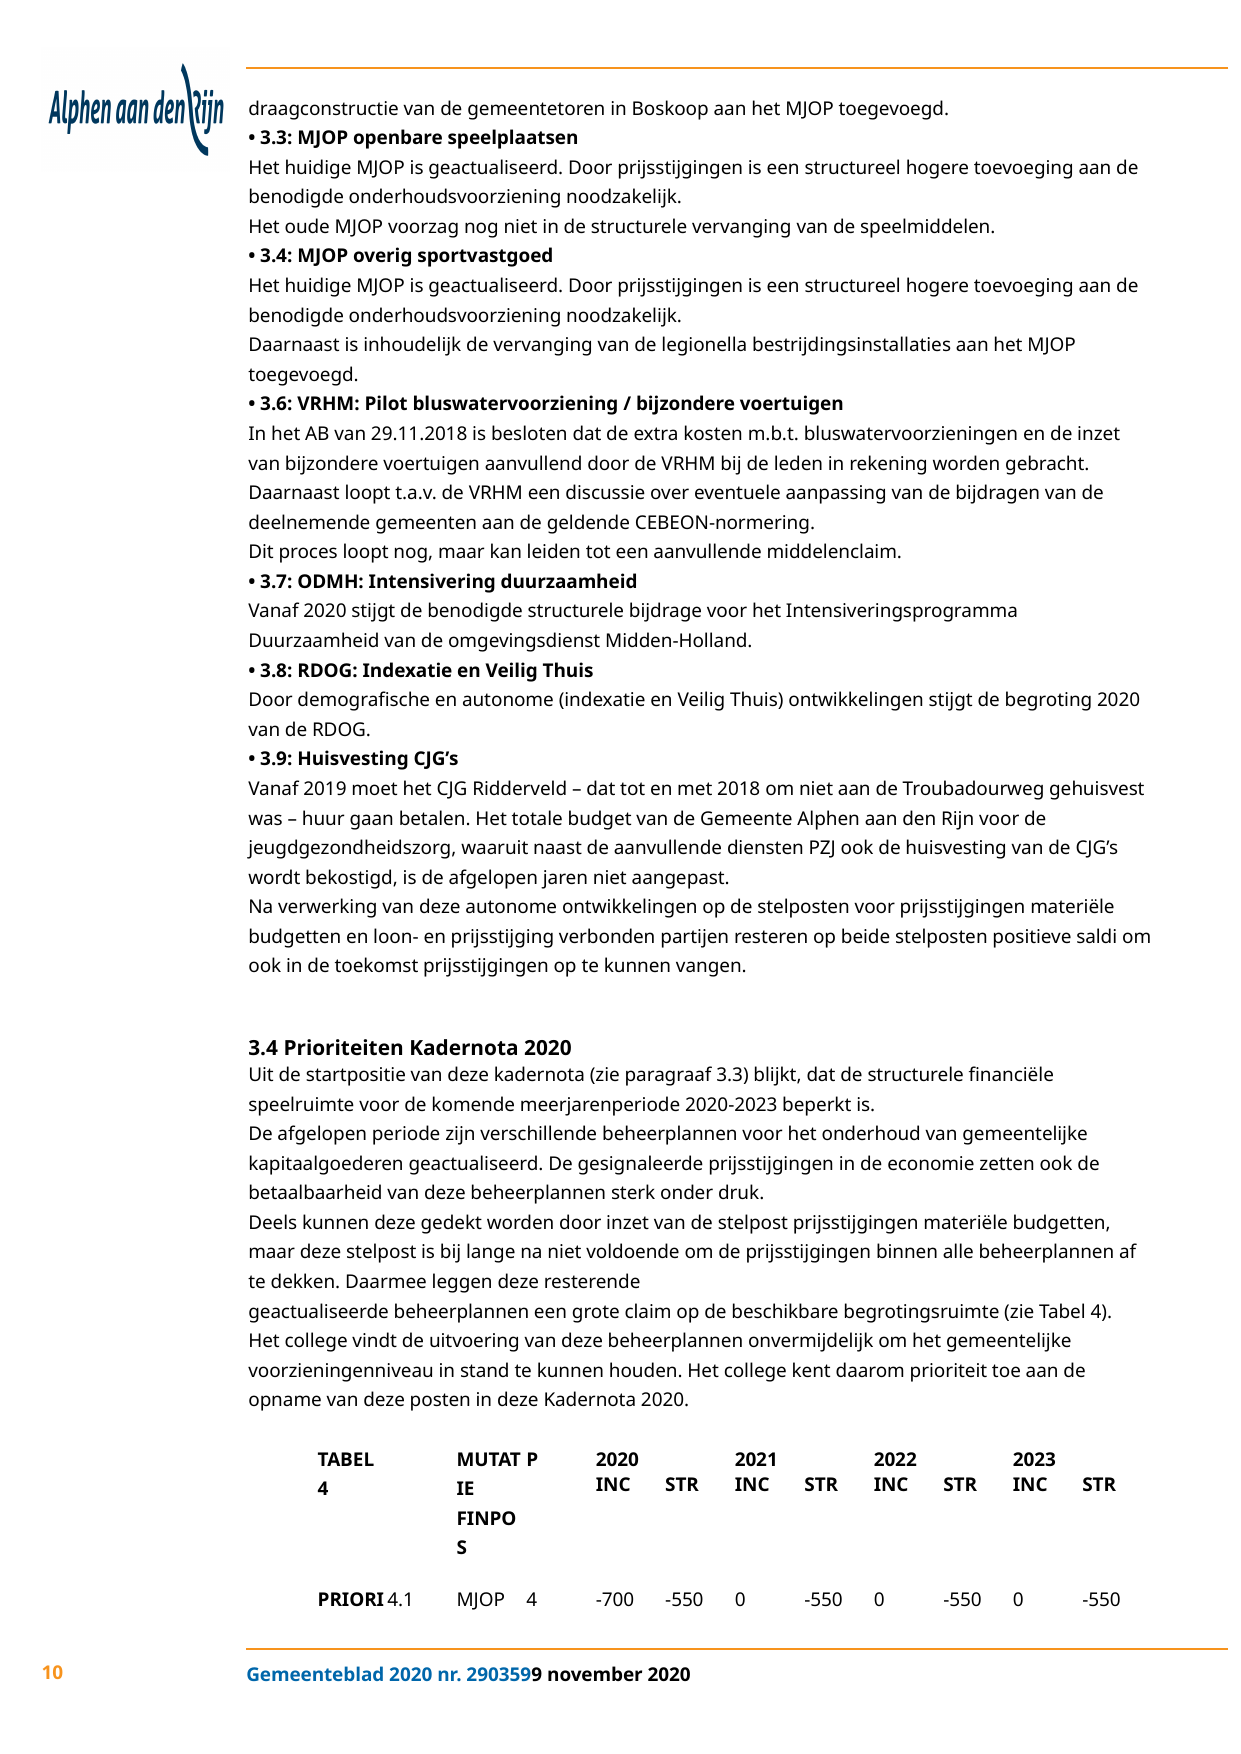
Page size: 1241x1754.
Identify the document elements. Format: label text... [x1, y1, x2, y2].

table_header P [526, 1446, 596, 1560]
table_cell [665, 1560, 734, 1586]
table_cell STR [804, 1472, 873, 1560]
table_cell -700 [596, 1586, 665, 1612]
text Het college vindt de uitvoering van deze beheerplannen onvermijdelijk om het gemeentelijke voorzieningenniveau in stand te kunnen houden. Het college kent daarom prioriteit toe aan de opname van deze posten in deze Kadernota 2020. [248, 1327, 1152, 1412]
table_cell 4.1 [387, 1586, 456, 1612]
table_cell [248, 1586, 317, 1612]
table_cell -550 [665, 1586, 734, 1612]
table_cell STR [665, 1472, 734, 1560]
table_cell -550 [1082, 1586, 1152, 1612]
table_cell [526, 1560, 596, 1586]
table_cell STR [1082, 1472, 1152, 1560]
table_header TABEL 4 [318, 1446, 387, 1560]
table_cell STR [943, 1472, 1013, 1560]
text Vanaf 2019 moet het CJG Ridderveld – dat tot en met 2018 om niet aan de Troubadourweg gehuisvest was – huur gaan betalen. Het totale budget van de Gemeente Alphen aan den Rijn voor de jeugdgezondheidszorg, waaruit naast de aanvullende diensten PZJ ook de huisvesting van de CJG’s wordt bekostigd, is de afgelopen jaren niet aangepast. [248, 775, 1152, 890]
text • 3.6: VRHM: Pilot bluswatervoorziening / bijzondere voertuigen [248, 391, 1152, 416]
text Vanaf 2020 stijgt de benodigde structurele bijdrage voor het Intensiveringsprogramma Duurzaamheid van de omgevingsdienst Midden-Holland. [248, 598, 1152, 653]
table_cell [1013, 1560, 1082, 1586]
table_header 2023 [1013, 1446, 1152, 1472]
table_header 2020 [596, 1446, 734, 1472]
text Uit de startpositie van deze kadernota (zie paragraaf 3.3) blijkt, dat de structurele financiële speelruimte voor de komende meerjarenperiode 2020-2023 beperkt is. [248, 1061, 1152, 1116]
table_cell [1082, 1560, 1152, 1586]
text • 3.8: RDOG: Indexatie en Veilig Thuis [248, 657, 1152, 683]
table_cell [387, 1560, 456, 1586]
table_cell [596, 1560, 665, 1586]
table_header [387, 1446, 456, 1560]
table_cell MJOP [456, 1586, 526, 1612]
table_header [248, 1446, 317, 1560]
picture [41, 47, 231, 172]
text Deels kunnen deze gedekt worden door inzet van de stelpost prijsstijgingen materiële budgetten, maar deze stelpost is bij lange na niet voldoende om de prijsstijgingen binnen alle beheerplannen af te dekken. Daarmee leggen deze resterende [248, 1209, 1152, 1294]
table_cell INC [735, 1472, 804, 1560]
table_cell [804, 1560, 873, 1586]
table_cell [456, 1560, 526, 1586]
text Daarnaast is inhoudelijk de vervanging van de legionella bestrijdingsinstallaties aan het MJOP toegevoegd. [248, 331, 1152, 387]
table_cell [318, 1560, 387, 1586]
text geactualiseerde beheerplannen een grote claim op de beschikbare begrotingsruimte (zie Tabel 4). [248, 1298, 1152, 1323]
table_cell [248, 1560, 317, 1586]
text Door demografische en autonome (indexatie en Veilig Thuis) ontwikkelingen stijgt de begroting 2020 van de RDOG. [248, 686, 1152, 742]
table_cell -550 [804, 1586, 873, 1612]
table_header MUTATIE FINPOS [456, 1446, 526, 1560]
table_cell INC [1013, 1472, 1082, 1560]
table_cell PRIORI [318, 1586, 387, 1612]
table_cell [874, 1560, 943, 1586]
text Na verwerking van deze autonome ontwikkelingen op de stelposten voor prijsstijgingen materiële budgetten en loon- en prijsstijging verbonden partijen resteren op beide stelposten positieve saldi om ook in de toekomst prijsstijgingen op te kunnen vangen. [248, 893, 1152, 978]
text • 3.4: MJOP overig sportvastgoed [248, 243, 1152, 268]
table_cell INC [596, 1472, 665, 1560]
text Het huidige MJOP is geactualiseerd. Door prijsstijgingen is een structureel hogere toevoeging aan de benodigde onderhoudsvoorziening noodzakelijk. [248, 272, 1152, 328]
text Het huidige MJOP is geactualiseerd. Door prijsstijgingen is een structureel hogere toevoeging aan de benodigde onderhoudsvoorziening noodzakelijk. [248, 154, 1152, 209]
table_cell 0 [1013, 1586, 1082, 1612]
table_cell -550 [943, 1586, 1013, 1612]
text Daarnaast loopt t.a.v. de VRHM een discussie over eventuele aanpassing van de bijdragen van de deelnemende gemeenten aan de geldende CEBEON-normering. [248, 479, 1152, 535]
text Dit proces loopt nog, maar kan leiden tot een aanvullende middelenclaim. [248, 538, 1152, 564]
table_header 2021 [735, 1446, 873, 1472]
text Het oude MJOP voorzag nog niet in de structurele vervanging van de speelmiddelen. [248, 213, 1152, 239]
text • 3.3: MJOP openbare speelplaatsen [248, 124, 1152, 150]
table_cell [943, 1560, 1013, 1586]
text De afgelopen periode zijn verschillende beheerplannen voor het onderhoud van gemeentelijke kapitaalgoederen geactualiseerd. De gesignaleerde prijsstijgingen in de economie zetten ook de betaalbaarheid van deze beheerplannen sterk onder druk. [248, 1120, 1152, 1205]
table_cell 0 [735, 1586, 804, 1612]
text draagconstructie van de gemeentetoren in Boskoop aan het MJOP toegevoegd. [248, 95, 1152, 121]
text • 3.7: ODMH: Intensivering duurzaamheid [248, 568, 1152, 594]
table_header 2022 [874, 1446, 1013, 1472]
text • 3.9: Huisvesting CJG’s [248, 746, 1152, 771]
text 3.4 Prioriteiten Kadernota 2020 [248, 1033, 1152, 1061]
table_cell [735, 1560, 804, 1586]
table_cell 4 [526, 1586, 596, 1612]
table_cell 0 [874, 1586, 943, 1612]
table_cell INC [874, 1472, 943, 1560]
text In het AB van 29.11.2018 is besloten dat de extra kosten m.b.t. bluswatervoorzieningen en de inzet van bijzondere voertuigen aanvullend door de VRHM bij de leden in rekening worden gebracht. [248, 420, 1152, 476]
